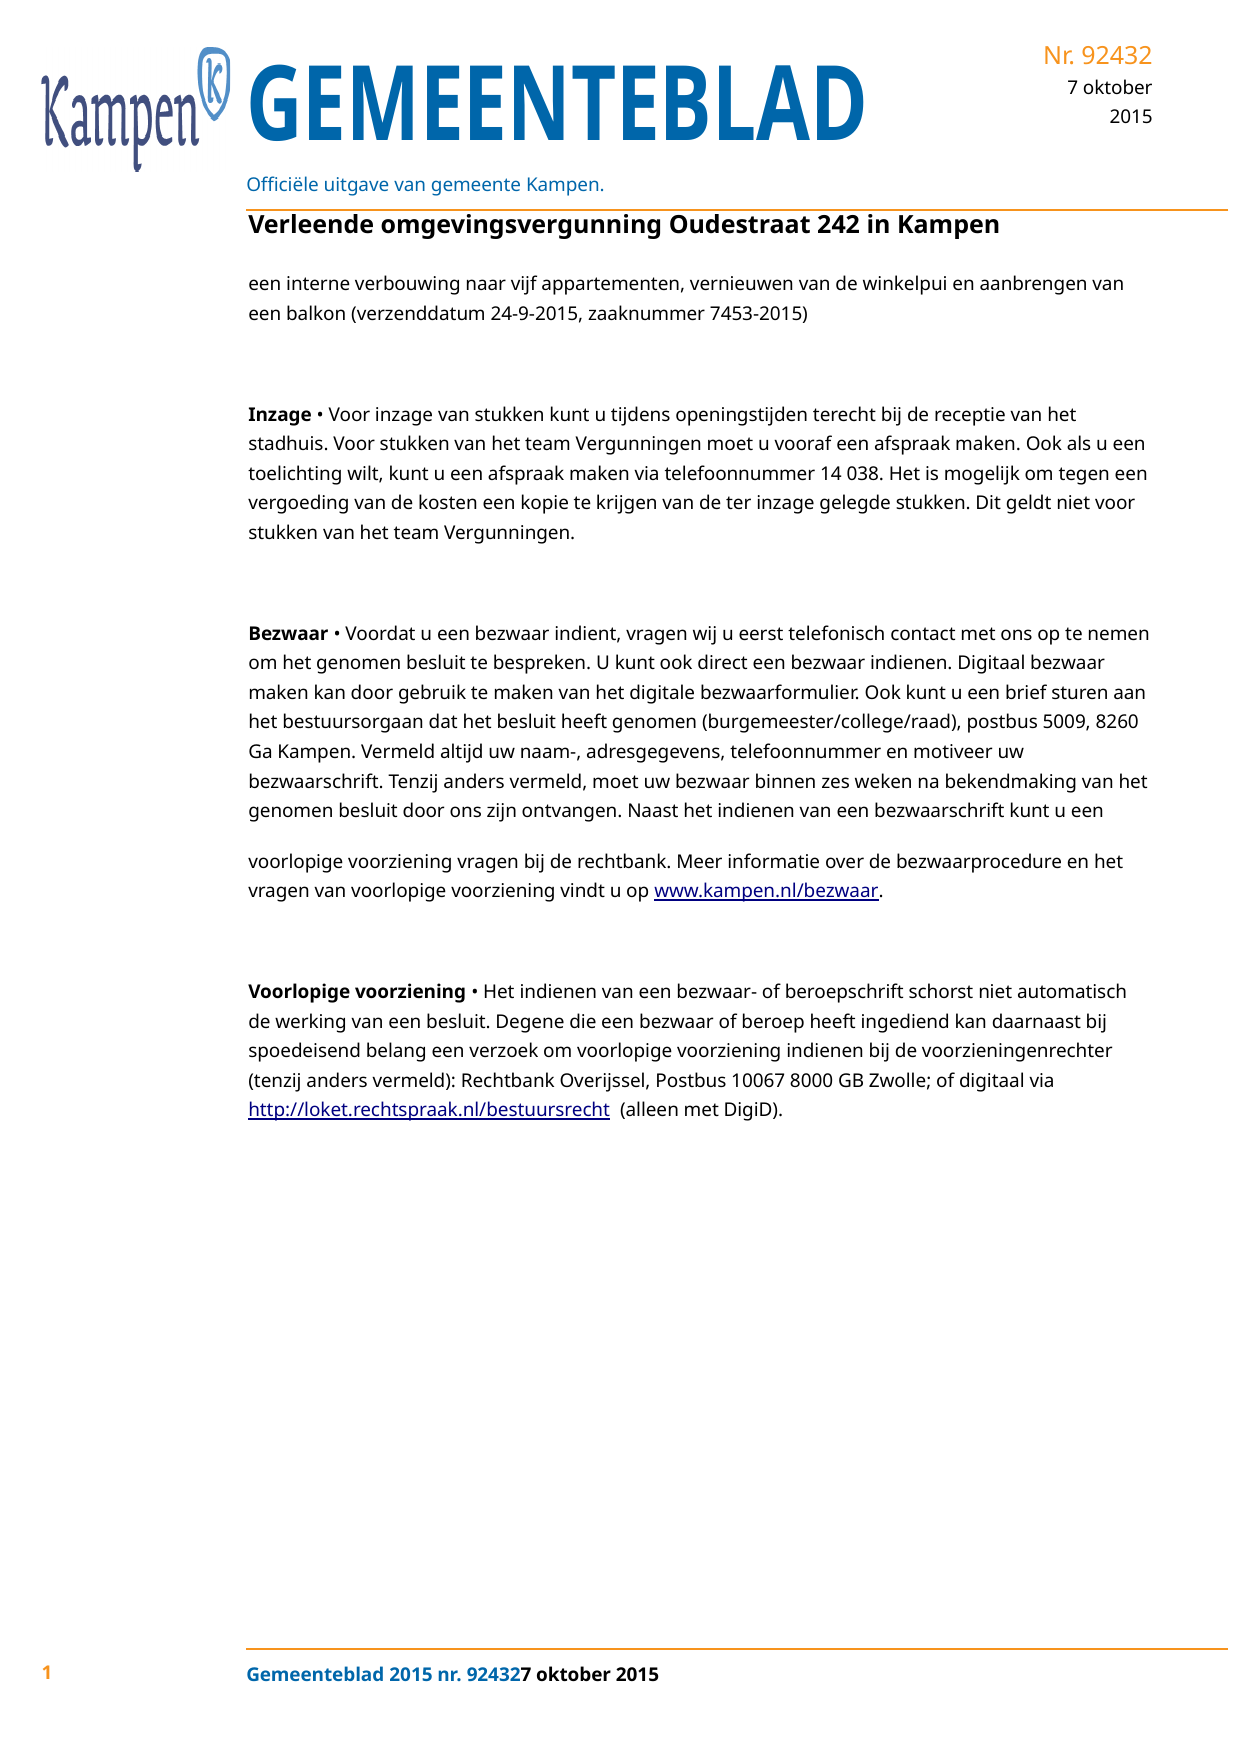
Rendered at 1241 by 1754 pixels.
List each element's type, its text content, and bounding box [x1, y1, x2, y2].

text Verleende omgevingsvergunning Oudestraat 242 in Kampen [248, 211, 1152, 241]
text een interne verbouwing naar vijf appartementen, vernieuwen van de winkelpui en aanbrengen van een balkon (verzenddatum 24-9-2015, zaaknummer 7453-2015) [248, 270, 1152, 326]
text Inzage • Voor inzage van stukken kunt u tijdens openingstijden terecht bij de receptie van het stadhuis. Voor stukken van het team Vergunningen moet u vooraf een afspraak maken. Ook als u een toelichting wilt, kunt u een afspraak maken via telefoonnummer 14 038. Het is mogelijk om tegen een vergoeding van de kosten een kopie te krijgen van de ter inzage gelegde stukken. Dit geldt niet voor stukken van het team Vergunningen. [248, 401, 1152, 545]
text Bezwaar • Voordat u een bezwaar indient, vragen wij u eerst telefonisch contact met ons op te nemen om het genomen besluit te bespreken. U kunt ook direct een bezwaar indienen. Digitaal bezwaar maken kan door gebruik te maken van het digitale bezwaarformulier. Ook kunt u een brief sturen aan het bestuursorgaan dat het besluit heeft genomen (burgemeester/college/raad), postbus 5009, 8260 Ga Kampen. Vermeld altijd uw naam-, adresgegevens, telefoonnummer en motiveer uw bezwaarschrift. Tenzij anders vermeld, moet uw bezwaar binnen zes weken na bekendmaking van het genomen besluit door ons zijn ontvangen. Naast het indienen van een bezwaarschrift kunt u een [248, 620, 1152, 823]
text voorlopige voorziening vragen bij de rechtbank. Meer informatie over de bezwaarprocedure en het vragen van voorlopige voorziening vindt u op www.kampen.nl/bezwaar. [248, 848, 1152, 903]
picture [41, 47, 231, 172]
text Voorlopige voorziening • Het indienen van een bezwaar- of beroepschrift schorst niet automatisch de werking van een besluit. Degene die een bezwaar of beroep heeft ingediend kan daarnaast bij spoedeisend belang een verzoek om voorlopige voorziening indienen bij de voorzieningenrechter (tenzij anders vermeld): Rechtbank Overijssel, Postbus 10067 8000 GB Zwolle; of digitaal via http://loket.rechtspraak.nl/bestuursrecht (alleen met DigiD). [248, 978, 1152, 1122]
